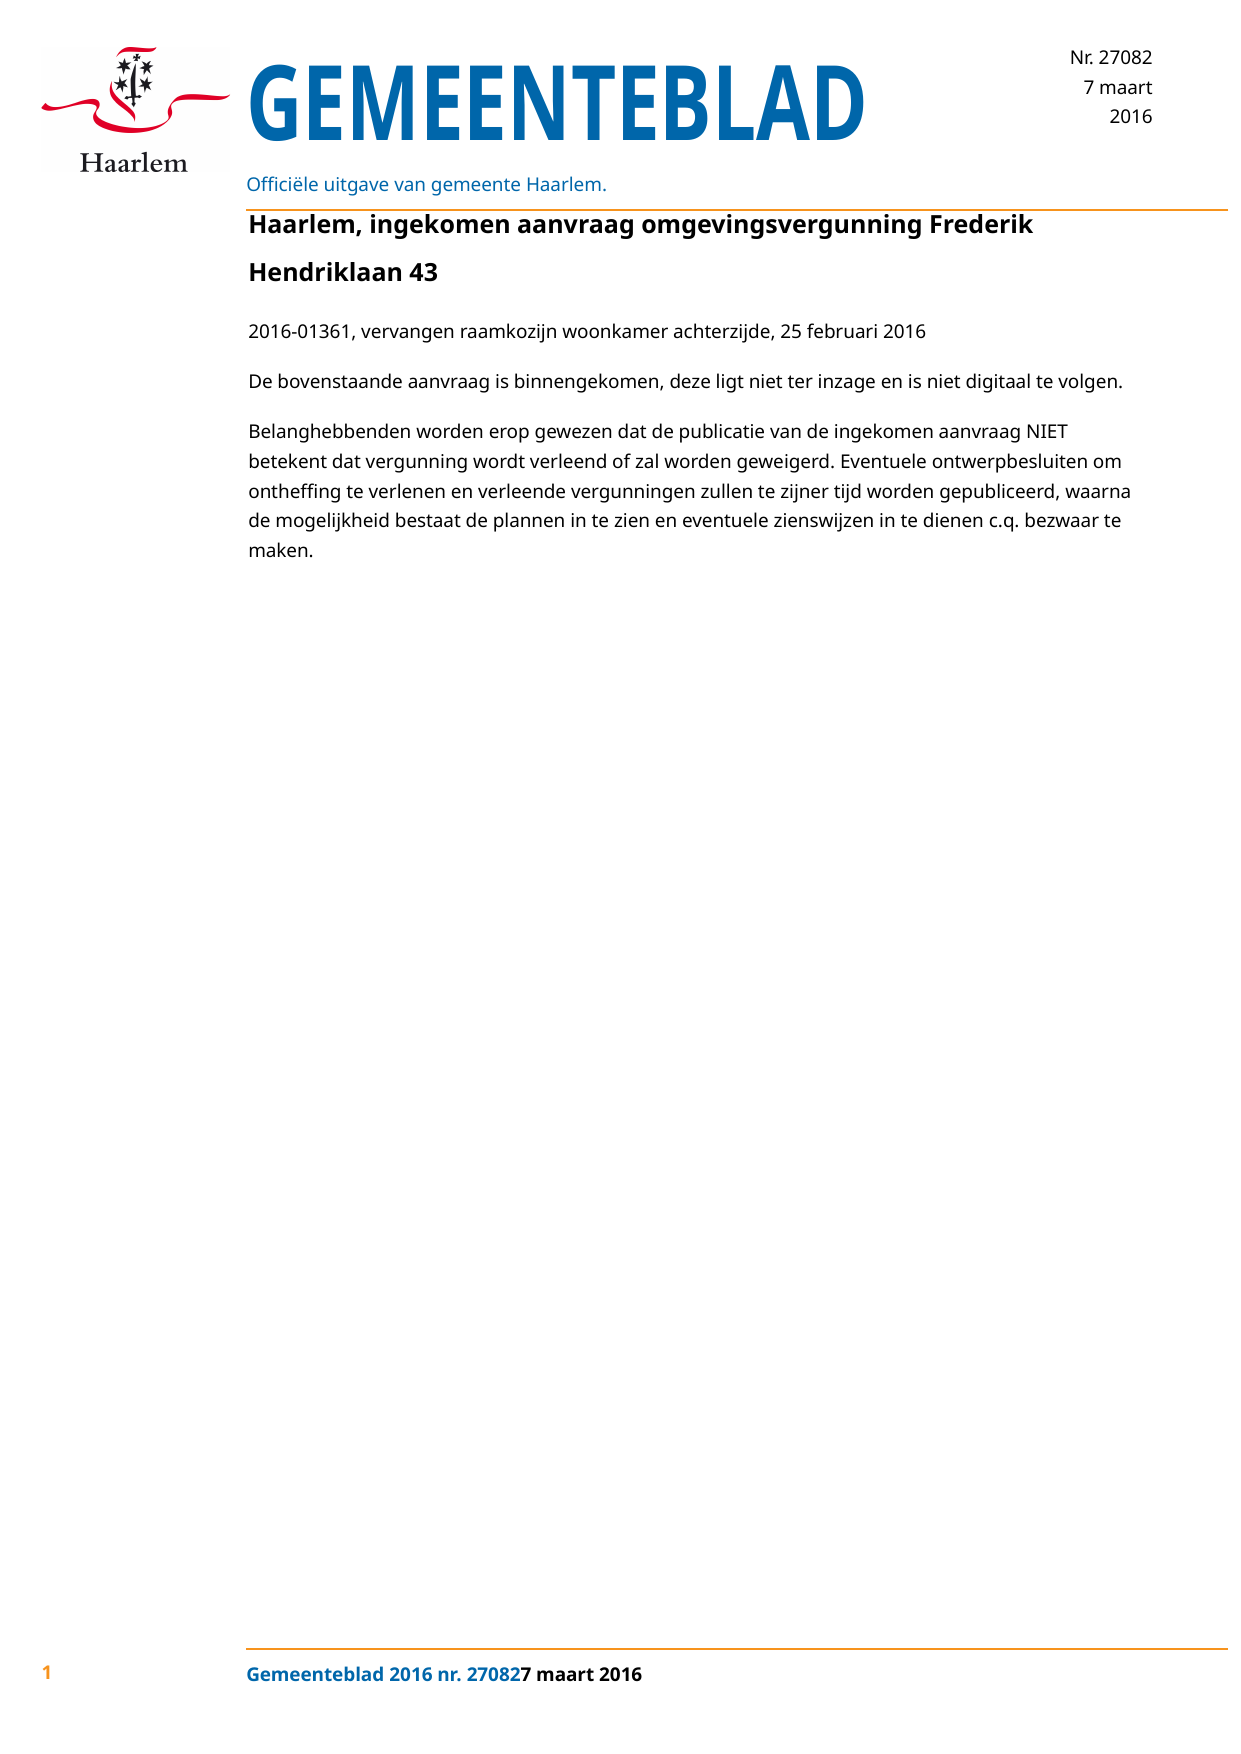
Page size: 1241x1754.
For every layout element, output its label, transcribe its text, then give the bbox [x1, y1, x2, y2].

text Haarlem, ingekomen aanvraag omgevingsvergunning Frederik Hendriklaan 43 [248, 211, 1152, 288]
text 2016-01361, vervangen raamkozijn woonkamer achterzijde, 25 februari 2016 [248, 318, 1152, 344]
text De bovenstaande aanvraag is binnengekomen, deze ligt niet ter inzage en is niet digitaal te volgen. [248, 368, 1152, 394]
text Belanghebbenden worden erop gewezen dat de publicatie van de ingekomen aanvraag NIET betekent dat vergunning wordt verleend of zal worden geweigerd. Eventuele ontwerpbesluiten om ontheffing te verlenen en verleende vergunningen zullen te zijner tijd worden gepubliceerd, waarna de mogelijkheid bestaat de plannen in te zien en eventuele zienswijzen in te dienen c.q. bezwaar te maken. [248, 419, 1152, 563]
picture [41, 47, 231, 172]
